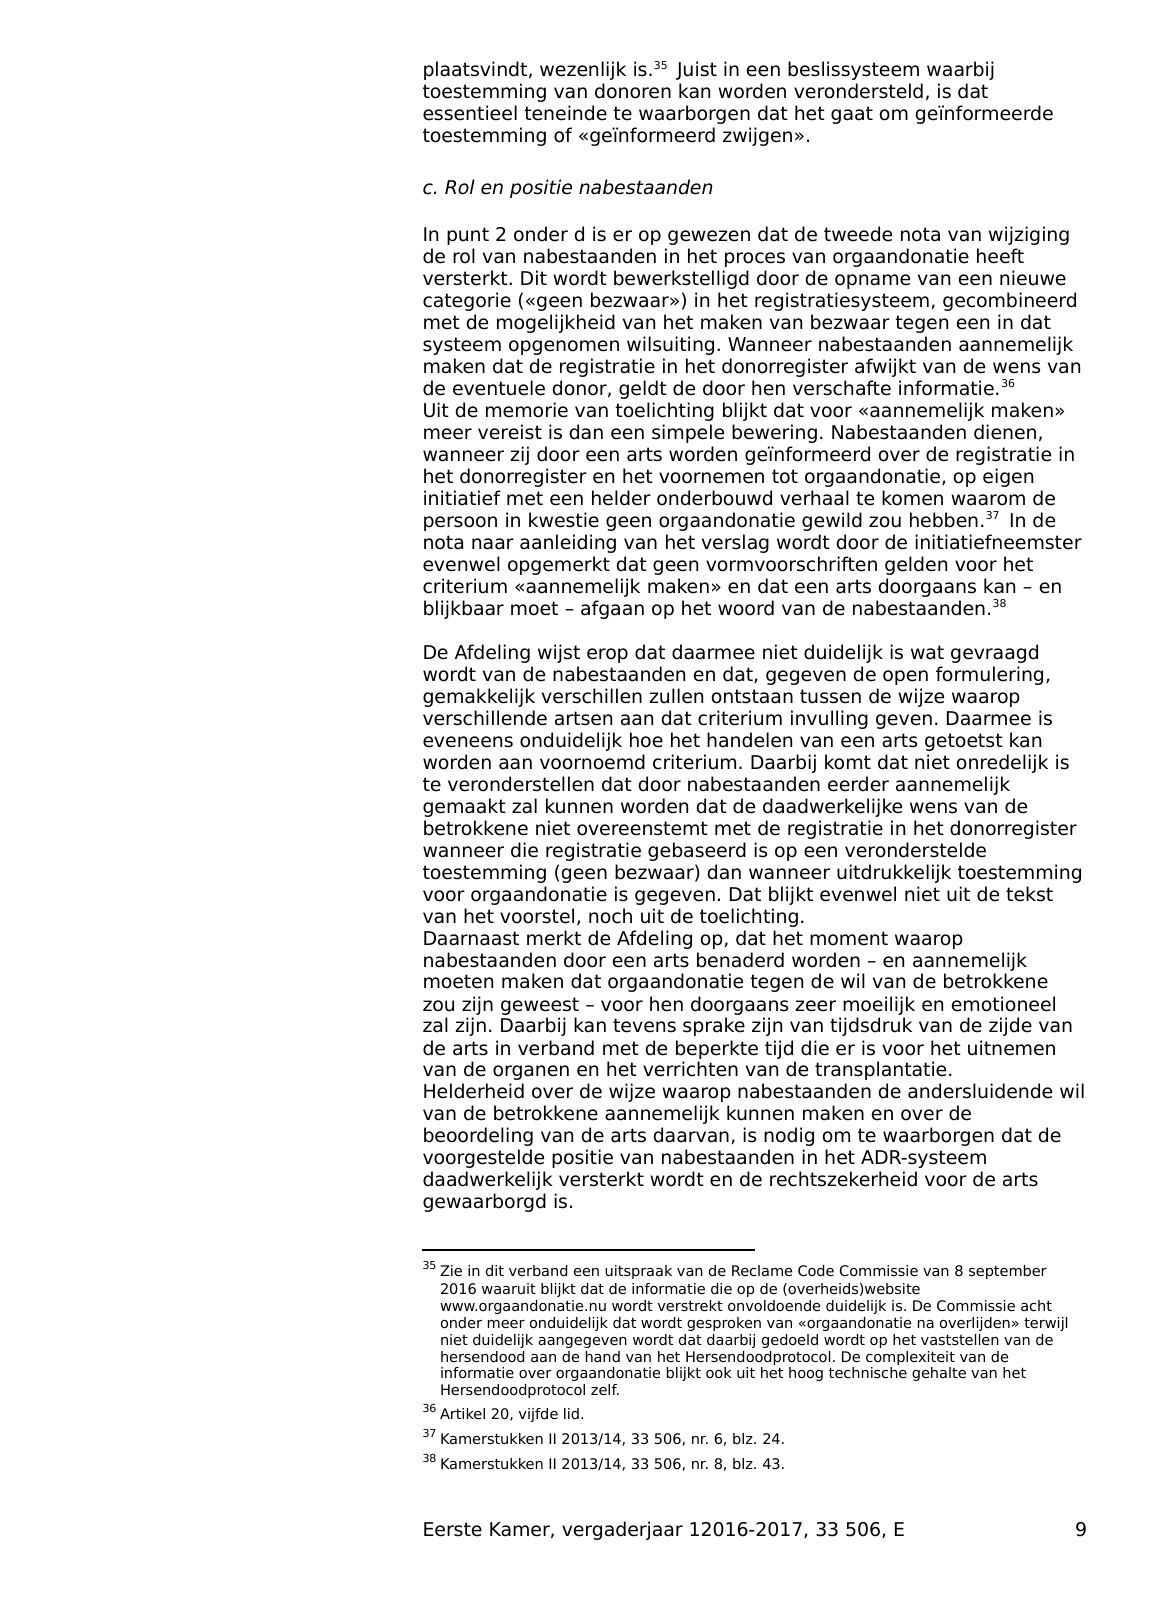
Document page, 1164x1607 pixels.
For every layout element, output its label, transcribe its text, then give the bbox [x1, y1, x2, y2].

subtitle c. Rol en positie nabestaanden [422, 177, 1087, 199]
text Uit de memorie van toelichting blijkt dat voor «aannemelijk maken» meer vereist is dan een simpele bewering. Nabestaanden dienen, wanneer zij door een arts worden geïnformeerd over de registratie in het donorregister en het voornemen tot orgaandonatie, op eigen initiatief met een helder onderbouwd verhaal te komen waarom de persoon in kwestie geen orgaandonatie gewild zou hebben. In de nota naar aanleiding van het verslag wordt door de initiatiefneemster evenwel opgemerkt dat geen vormvoorschriften gelden voor het criterium «aannemelijk maken» en dat een arts doorgaans kan – en blijkbaar moet – afgaan op het woord van de nabestaanden. [422, 400, 1087, 619]
text plaatsvindt, wezenlijk is. Juist in een beslissysteem waarbij toestemming van donoren kan worden verondersteld, is dat essentieel teneinde te waarborgen dat het gaat om geïnformeerde toestemming of «geïnformeerd zwijgen». [422, 59, 1087, 147]
text Helderheid over de wijze waarop nabestaanden de andersluidende wil van de betrokkene aannemelijk kunnen maken en over de beoordeling van de arts daarvan, is nodig om te waarborgen dat de voorgestelde positie van nabestaanden in het ADR-systeem daadwerkelijk versterkt wordt en de rechtszekerheid voor de arts gewaarborgd is. [422, 1081, 1087, 1213]
text In punt 2 onder d is er op gewezen dat de tweede nota van wijziging de rol van nabestaanden in het proces van orgaandonatie heeft versterkt. Dit wordt bewerkstelligd door de opname van een nieuwe categorie («geen bezwaar») in het registratiesysteem, gecombineerd met de mogelijkheid van het maken van bezwaar tegen een in dat systeem opgenomen wilsuiting. Wanneer nabestaanden aannemelijk maken dat de registratie in het donorregister afwijkt van de wens van de eventuele donor, geldt de door hen verschafte informatie. [422, 224, 1087, 400]
text Daarnaast merkt de Afdeling op, dat het moment waarop nabestaanden door een arts benaderd worden – en aannemelijk moeten maken dat orgaandonatie tegen de wil van de betrokkene zou zijn geweest – voor hen doorgaans zeer moeilijk en emotioneel zal zijn. Daarbij kan tevens sprake zijn van tijdsdruk van de zijde van de arts in verband met de beperkte tijd die er is voor het uitnemen van de organen en het verrichten van de transplantatie. [422, 927, 1087, 1081]
text De Afdeling wijst erop dat daarmee niet duidelijk is wat gevraagd wordt van de nabestaanden en dat, gegeven de open formulering, gemakkelijk verschillen zullen ontstaan tussen de wijze waarop verschillende artsen aan dat criterium invulling geven. Daarmee is eveneens onduidelijk hoe het handelen van een arts getoetst kan worden aan voornoemd criterium. Daarbij komt dat niet onredelijk is te veronderstellen dat door nabestaanden eerder aannemelijk gemaakt zal kunnen worden dat de daadwerkelijke wens van de betrokkene niet overeenstemt met de registratie in het donorregister wanneer die registratie gebaseerd is op een veronderstelde toestemming (geen bezwaar) dan wanneer uitdrukkelijk toestemming voor orgaandonatie is gegeven. Dat blijkt evenwel niet uit de tekst van het voorstel, noch uit de toelichting. [422, 642, 1087, 927]
text Artikel 20, vijfde lid. [422, 1402, 1087, 1424]
text Zie in dit verband een uitspraak van de Reclame Code Commissie van 8 september 2016 waaruit blijkt dat de informatie die op de (overheids)website www.orgaandonatie.nu wordt verstrekt onvoldoende duidelijk is. De Commissie acht onder meer onduidelijk dat wordt gesproken van «orgaandonatie na overlijden» terwijl niet duidelijk aangegeven wordt dat daarbij gedoeld wordt op het vaststellen van de hersendood aan de hand van het Hersendoodprotocol. De complexiteit van de informatie over orgaandonatie blijkt ook uit het hoog technische gehalte van het Hersendoodprotocol zelf. [422, 1259, 1087, 1399]
text Kamerstukken II 2013/14, 33 506, nr. 8, blz. 43. [422, 1452, 1087, 1474]
text Kamerstukken II 2013/14, 33 506, nr. 6, blz. 24. [422, 1427, 1087, 1449]
